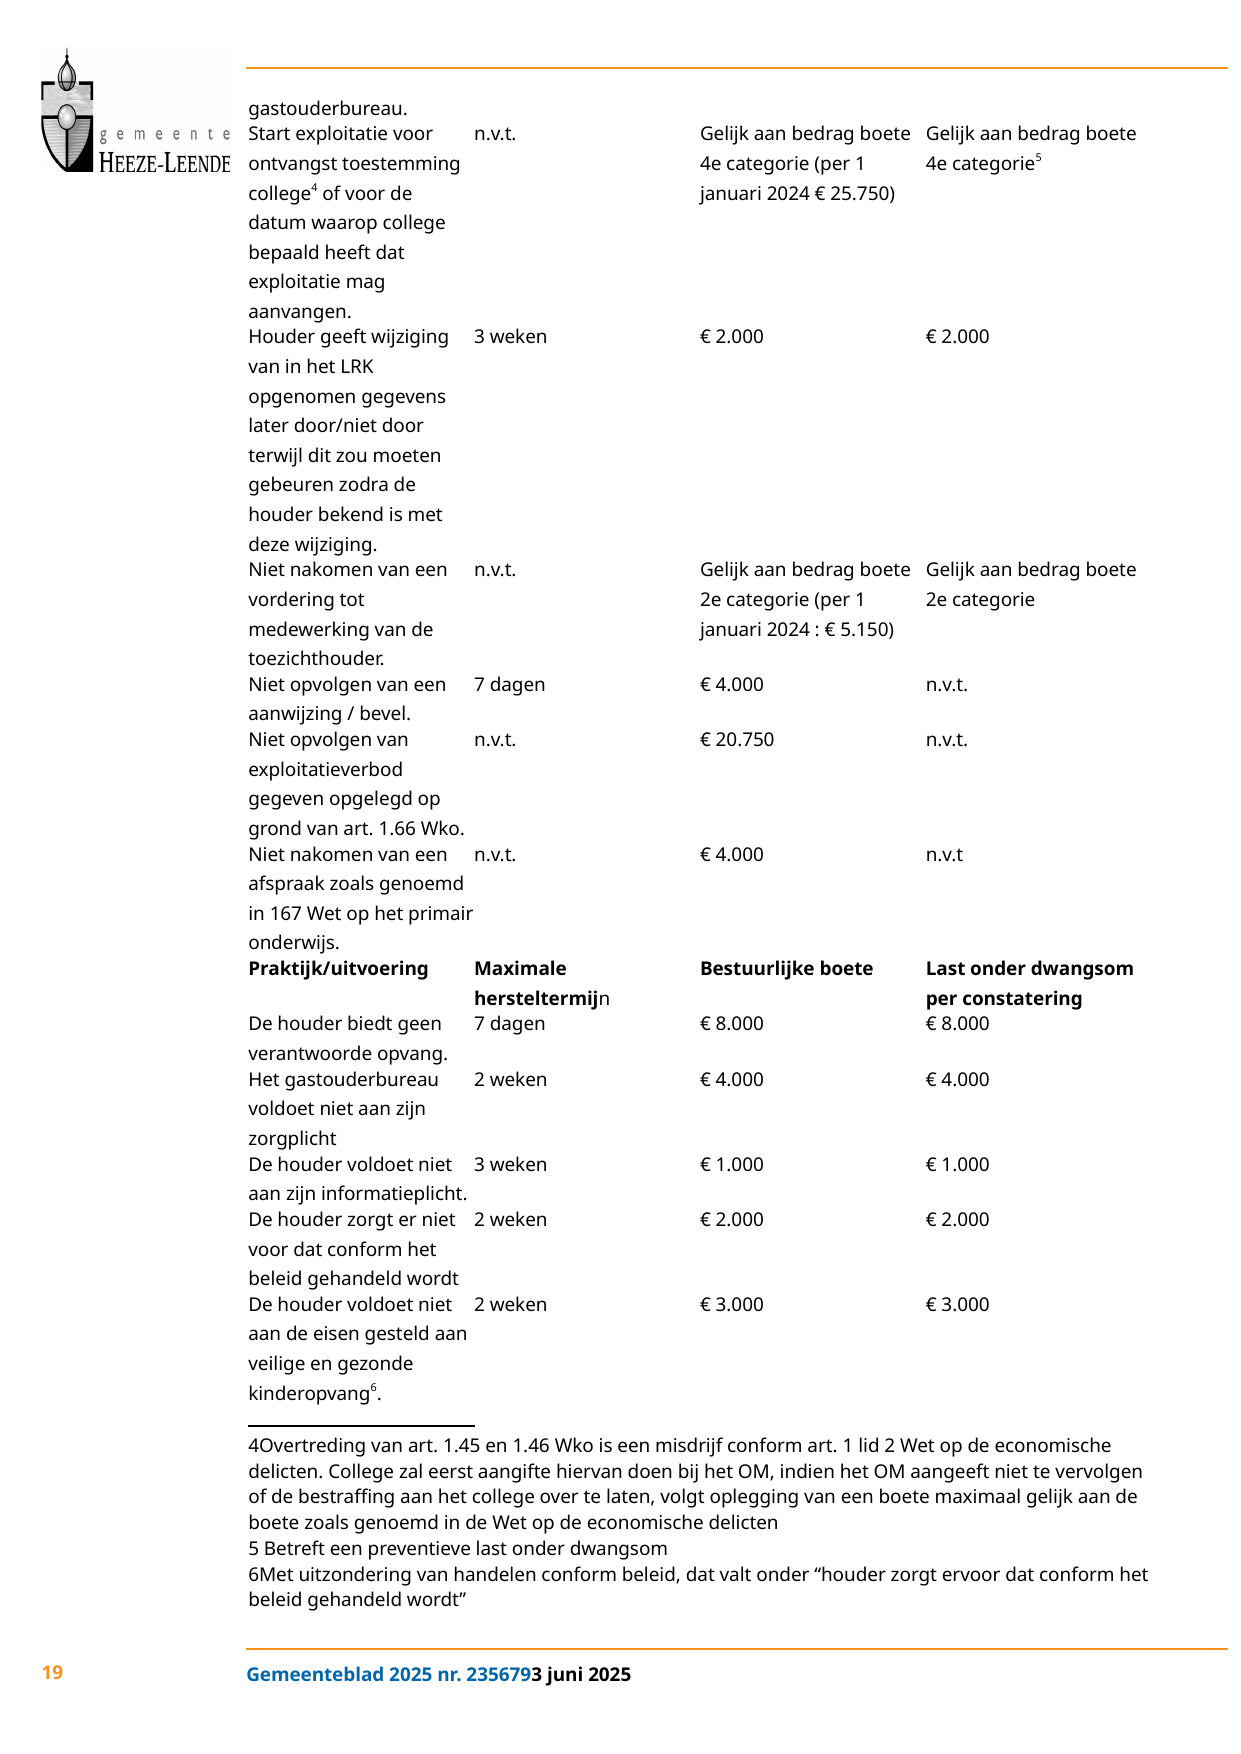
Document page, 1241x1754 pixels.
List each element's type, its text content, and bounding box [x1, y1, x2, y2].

table_cell 3 weken [474, 1151, 700, 1206]
table_cell € 2.000 [926, 1206, 1152, 1291]
table_cell [926, 95, 1152, 121]
table_cell Het gastouderbureau voldoet niet aan zijn zorgplicht [248, 1066, 474, 1151]
table_cell € 1.000 [926, 1151, 1152, 1206]
table_cell [474, 95, 700, 121]
table_cell Gelijk aan bedrag boete 4e categorie [926, 121, 1152, 324]
table_cell Start exploitatie voor ontvangst toestemming college of voor de datum waarop college bepaald heeft dat exploitatie mag aanvangen. [248, 121, 474, 324]
table_cell Last onder dwangsom per constatering [926, 955, 1152, 1011]
table_cell € 2.000 [926, 324, 1152, 557]
table_cell € 8.000 [926, 1011, 1152, 1066]
table_cell € 3.000 [926, 1291, 1152, 1406]
table_cell Maximale hersteltermijn [474, 955, 700, 1011]
table_cell Niet opvolgen van exploitatieverbod gegeven opgelegd op grond van art. 1.66 Wko. [248, 726, 474, 841]
table_cell 2 weken [474, 1066, 700, 1151]
table_cell [700, 95, 926, 121]
table_cell n.v.t. [474, 557, 700, 671]
table_cell Gelijk aan bedrag boete 4e categorie (per 1 januari 2024 € 25.750) [700, 121, 926, 324]
table_cell 3 weken [474, 324, 700, 557]
table_cell 2 weken [474, 1206, 700, 1291]
table_cell De houder biedt geen verantwoorde opvang. [248, 1011, 474, 1066]
table_cell Bestuurlijke boete [700, 955, 926, 1011]
table_cell gastouderbureau. [248, 95, 474, 121]
table_cell 2 weken [474, 1291, 700, 1406]
table_cell Gelijk aan bedrag boete 2e categorie (per 1 januari 2024 : € 5.150) [700, 557, 926, 671]
table_cell n.v.t. [926, 726, 1152, 841]
table_cell Houder geeft wijziging van in het LRK opgenomen gegevens later door/niet door terwijl dit zou moeten gebeuren zodra de houder bekend is met deze wijziging. [248, 324, 474, 557]
table_cell € 4.000 [700, 1066, 926, 1151]
table_cell € 4.000 [700, 671, 926, 726]
table_cell De houder voldoet niet aan zijn informatieplicht. [248, 1151, 474, 1206]
table_cell Gelijk aan bedrag boete 2e categorie [926, 557, 1152, 671]
table_cell n.v.t. [474, 726, 700, 841]
table_cell Niet opvolgen van een aanwijzing / bevel. [248, 671, 474, 726]
table_cell n.v.t. [474, 121, 700, 324]
table_cell n.v.t. [926, 671, 1152, 726]
table_cell n.v.t. [474, 841, 700, 955]
table_cell € 4.000 [926, 1066, 1152, 1151]
table_cell € 8.000 [700, 1011, 926, 1066]
table_cell Niet nakomen van een afspraak zoals genoemd in 167 Wet op het primair onderwijs. [248, 841, 474, 955]
table_cell Praktijk/uitvoering [248, 955, 474, 1011]
table_cell € 1.000 [700, 1151, 926, 1206]
table_cell € 2.000 [700, 1206, 926, 1291]
table_cell Niet nakomen van een vordering tot medewerking van de toezichthouder. [248, 557, 474, 671]
table_cell 7 dagen [474, 1011, 700, 1066]
table_cell De houder zorgt er niet voor dat conform het beleid gehandeld wordt [248, 1206, 474, 1291]
table_cell € 2.000 [700, 324, 926, 557]
table_cell € 20.750 [700, 726, 926, 841]
table_cell 7 dagen [474, 671, 700, 726]
picture [41, 47, 231, 172]
table_cell n.v.t [926, 841, 1152, 955]
table_cell € 3.000 [700, 1291, 926, 1406]
table_cell € 4.000 [700, 841, 926, 955]
table_cell De houder voldoet niet aan de eisen gesteld aan veilige en gezonde kinderopvang. [248, 1291, 474, 1406]
